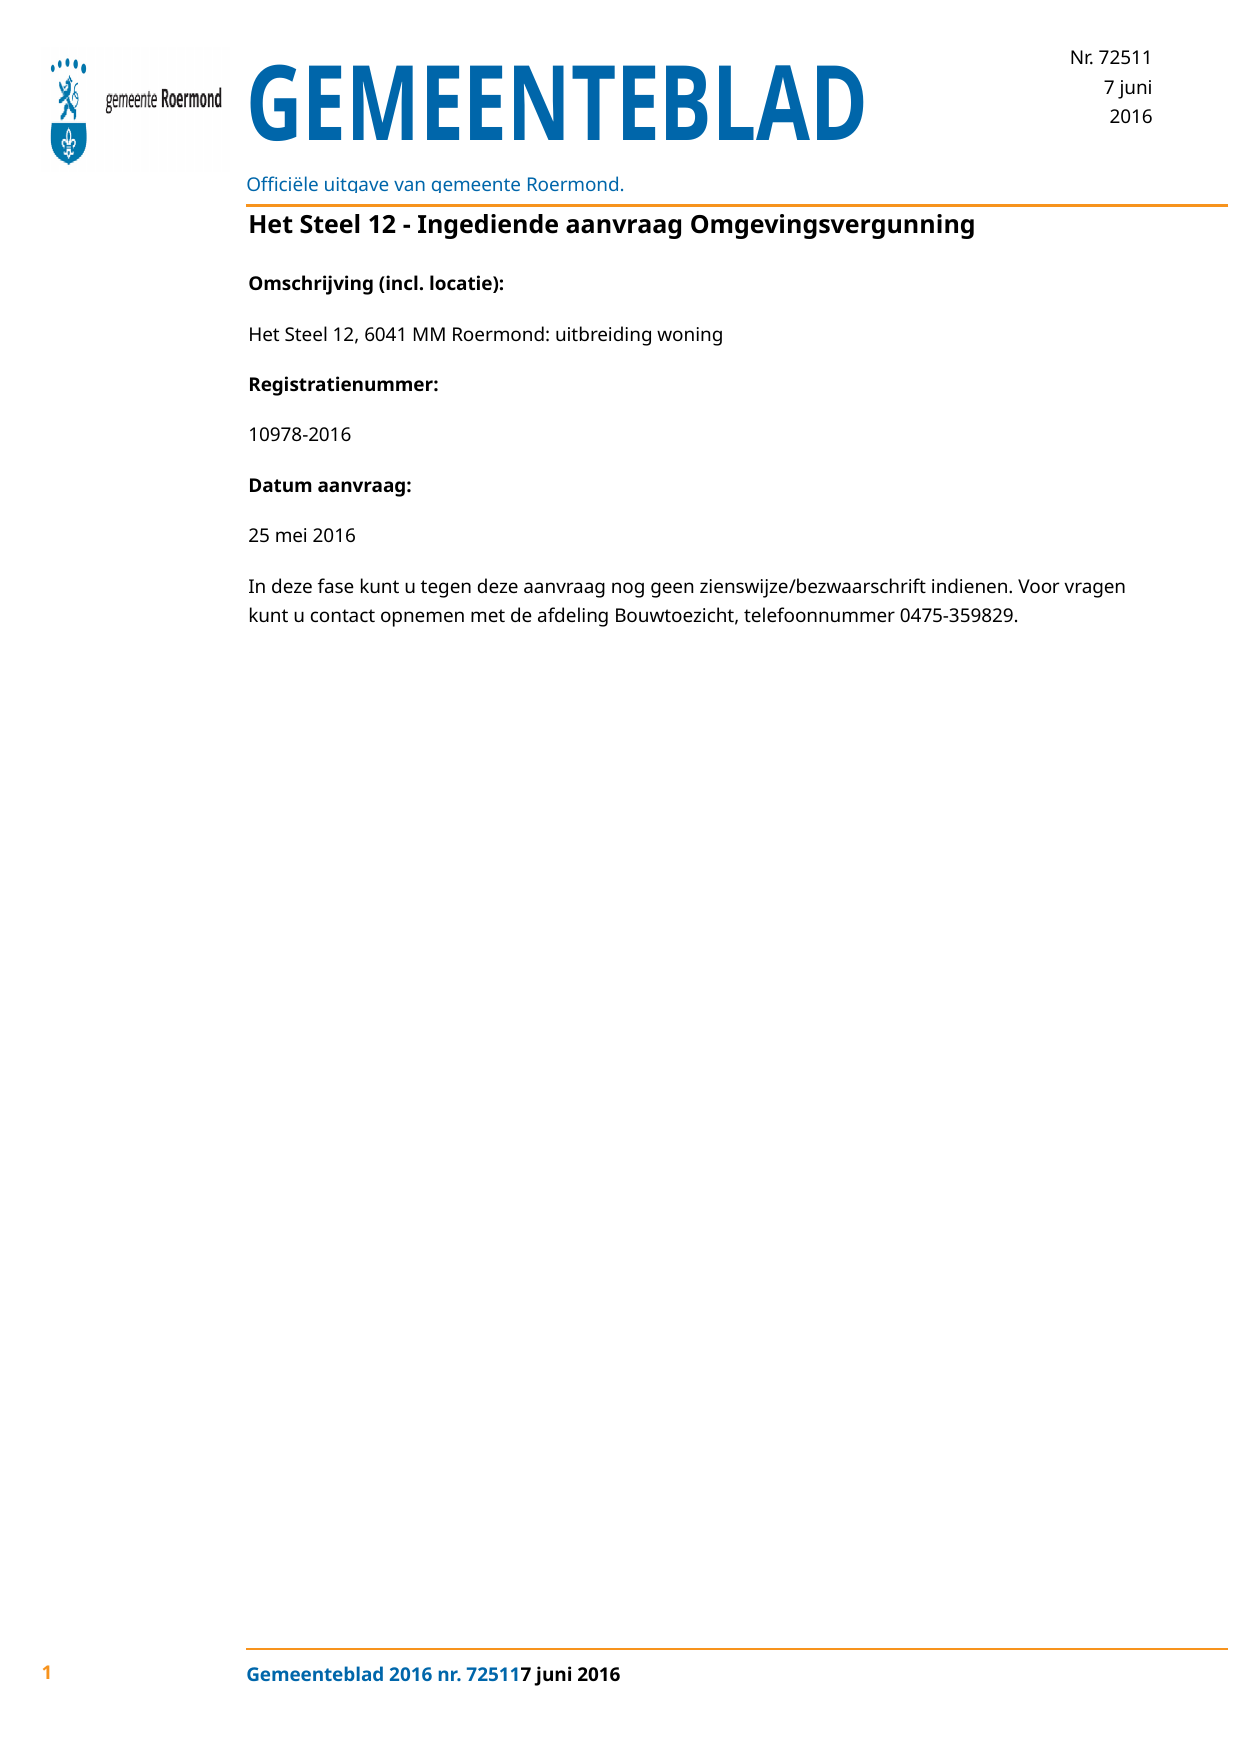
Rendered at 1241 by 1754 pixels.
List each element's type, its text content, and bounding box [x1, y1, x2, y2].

text Het Steel 12, 6041 MM Roermond: uitbreiding woning [248, 321, 1152, 346]
text 10978-2016 [248, 422, 1152, 447]
text 25 mei 2016 [248, 522, 1152, 548]
text Het Steel 12 - Ingediende aanvraag Omgevingsvergunning [248, 207, 1152, 241]
text Datum aanvraag: [248, 472, 1152, 498]
text Omschrijving (incl. locatie): [248, 270, 1152, 296]
text In deze fase kunt u tegen deze aanvraag nog geen zienswijze/bezwaarschrift indienen. Voor vragen kunt u contact opnemen met de afdeling Bouwtoezicht, telefoonnummer 0475-359829. [248, 573, 1152, 628]
picture [41, 47, 231, 172]
text Registratienummer: [248, 371, 1152, 397]
